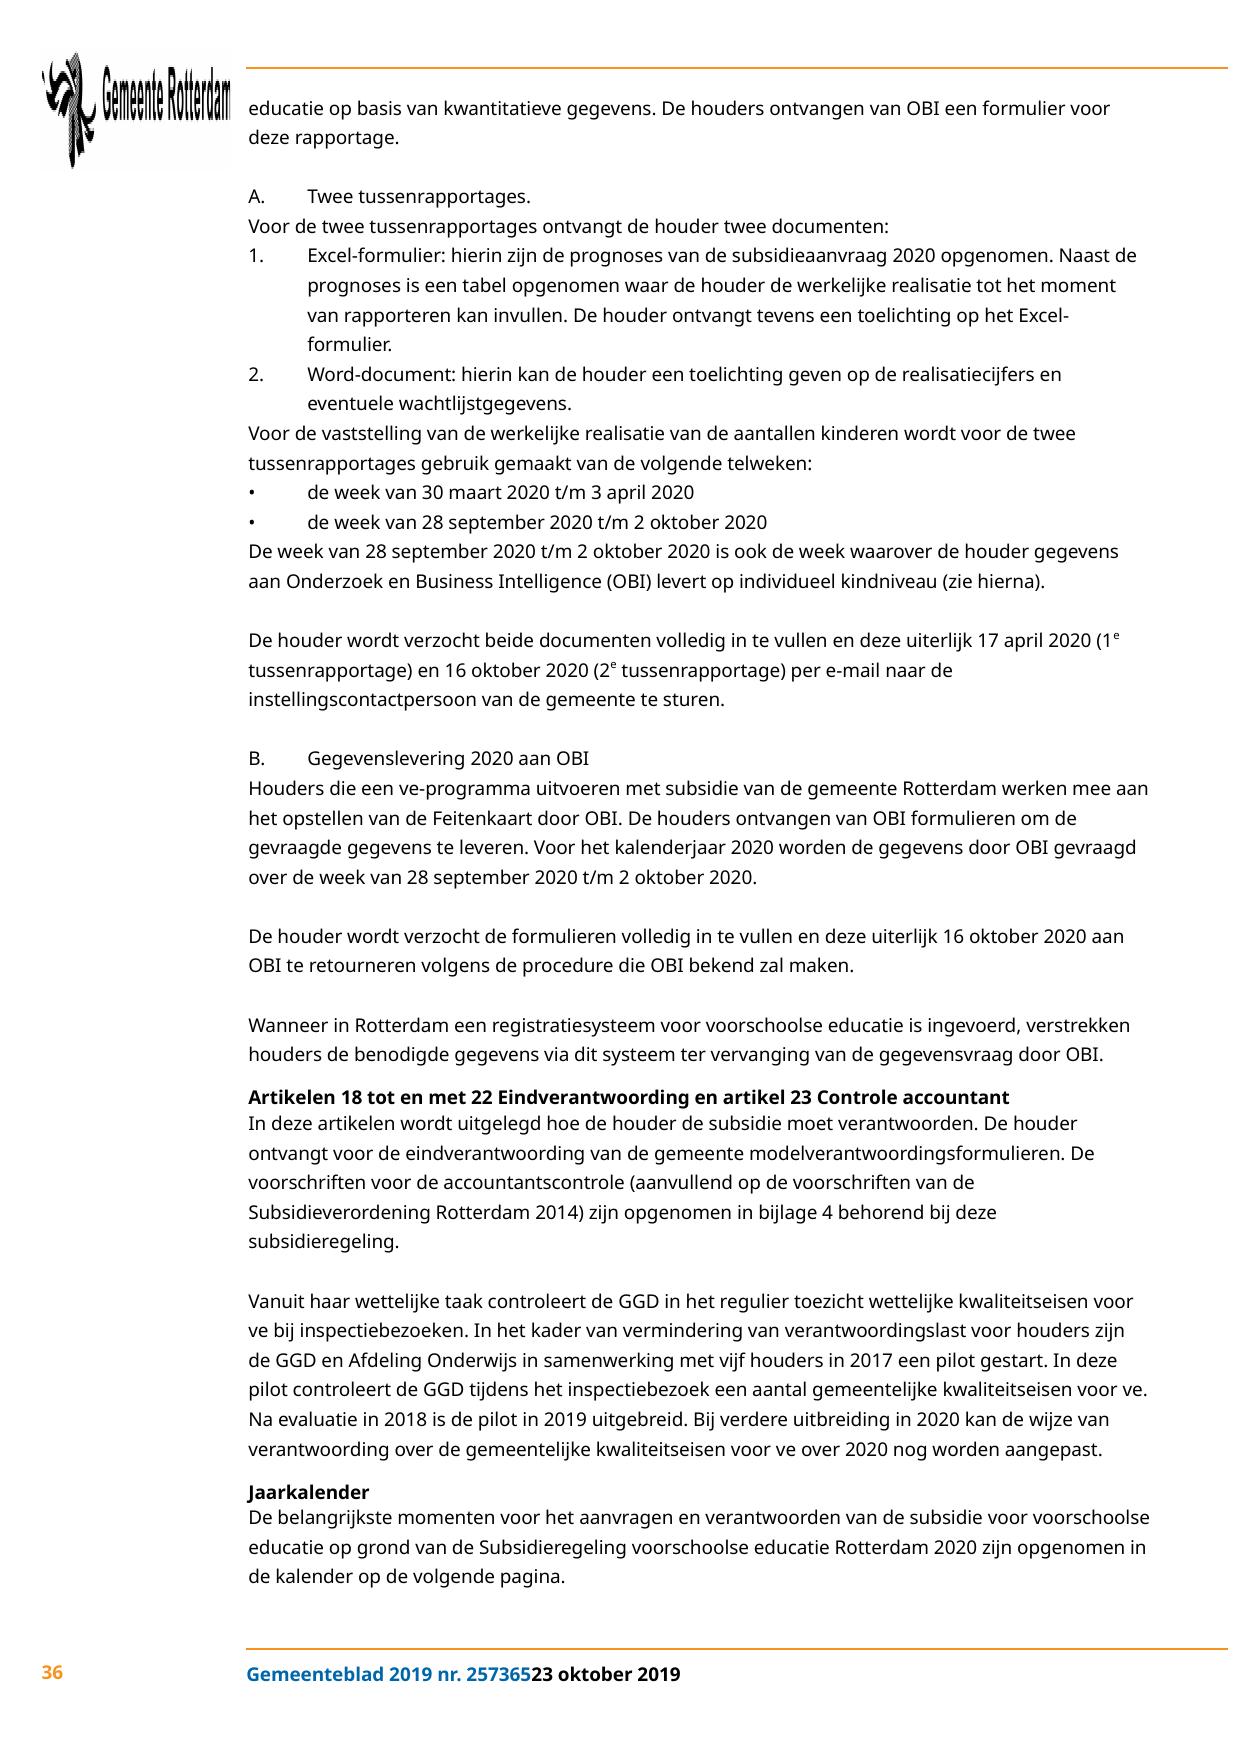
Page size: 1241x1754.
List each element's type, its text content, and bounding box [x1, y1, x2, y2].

text Artikelen 18 tot en met 22 Eindverantwoording en artikel 23 Controle accountant [248, 1084, 1152, 1110]
text Houders die een ve-programma uitvoeren met subsidie van de gemeente Rotterdam werken mee aan het opstellen van de Feitenkaart door OBI. De houders ontvangen van OBI formulieren om de gevraagde gegevens te leveren. Voor het kalenderjaar 2020 worden de gegevens door OBI gevraagd over de week van 28 september 2020 t/m 2 oktober 2020. [248, 775, 1152, 890]
text Vanuit haar wettelijke taak controleert de GGD in het regulier toezicht wettelijke kwaliteitseisen voor ve bij inspectiebezoeken. In het kader van vermindering van verantwoordingslast voor houders zijn de GGD en Afdeling Onderwijs in samenwerking met vijf houders in 2017 een pilot gestart. In deze pilot controleert de GGD tijdens het inspectiebezoek een aantal gemeentelijke kwaliteitseisen voor ve. Na evaluatie in 2018 is de pilot in 2019 uitgebreid. Bij verdere uitbreiding in 2020 kan de wijze van verantwoording over de gemeentelijke kwaliteitseisen voor ve over 2020 nog worden aangepast. [248, 1288, 1152, 1461]
text De belangrijkste momenten voor het aanvragen en verantwoorden van de subsidie voor voorschoolse educatie op grond van de Subsidieregeling voorschoolse educatie Rotterdam 2020 zijn opgenomen in de kalender op de volgende pagina. [248, 1504, 1152, 1589]
list Twee tussenrapportages. [248, 183, 1152, 209]
text Voor de vaststelling van de werkelijke realisatie van de aantallen kinderen wordt voor de twee tussenrapportages gebruik gemaakt van de volgende telweken: [248, 420, 1152, 476]
text De houder wordt verzocht de formulieren volledig in te vullen en deze uiterlijk 16 oktober 2020 aan OBI te retourneren volgens de procedure die OBI bekend zal maken. [248, 923, 1152, 978]
list Gegevenslevering 2020 aan OBI [248, 746, 1152, 771]
text In deze artikelen wordt uitgelegd hoe de houder de subsidie moet verantwoorden. De houder ontvangt voor de eindverantwoording van de gemeente modelverantwoordingsformulieren. De voorschriften voor de accountantscontrole (aanvullend op de voorschriften van de Subsidieverordening Rotterdam 2014) zijn opgenomen in bijlage 4 behorend bij deze subsidieregeling. [248, 1110, 1152, 1254]
text Voor de twee tussenrapportages ontvangt de houder twee documenten: [248, 213, 1152, 239]
text educatie op basis van kwantitatieve gegevens. De houders ontvangen van OBI een formulier voor deze rapportage. [248, 95, 1152, 150]
text De houder wordt verzocht beide documenten volledig in te vullen en deze uiterlijk 17 april 2020 (1e tussenrapportage) en 16 oktober 2020 (2e tussenrapportage) per e-mail naar de instellingscontactpersoon van de gemeente te sturen. [248, 627, 1152, 712]
list de week van 28 september 2020 t/m 2 oktober 2020 [248, 509, 1152, 535]
list de week van 30 maart 2020 t/m 3 april 2020 [248, 479, 1152, 505]
list Word-document: hierin kan de houder een toelichting geven op de realisatiecijfers en eventuele wachtlijstgegevens. [248, 361, 1152, 416]
text Jaarkalender [248, 1479, 1152, 1504]
text De week van 28 september 2020 t/m 2 oktober 2020 is ook de week waarover de houder gegevens aan Onderzoek en Business Intelligence (OBI) levert op individueel kindniveau (zie hierna). [248, 538, 1152, 594]
list Excel-formulier: hierin zijn de prognoses van de subsidieaanvraag 2020 opgenomen. Naast de prognoses is een tabel opgenomen waar de houder de werkelijke realisatie tot het moment van rapporteren kan invullen. De houder ontvangt tevens een toelichting op het Excel-formulier. [248, 243, 1152, 357]
picture [41, 47, 231, 172]
text Wanneer in Rotterdam een registratiesysteem voor voorschoolse educatie is ingevoerd, verstrekken houders de benodigde gegevens via dit systeem ter vervanging van de gegevensvraag door OBI. [248, 1012, 1152, 1067]
